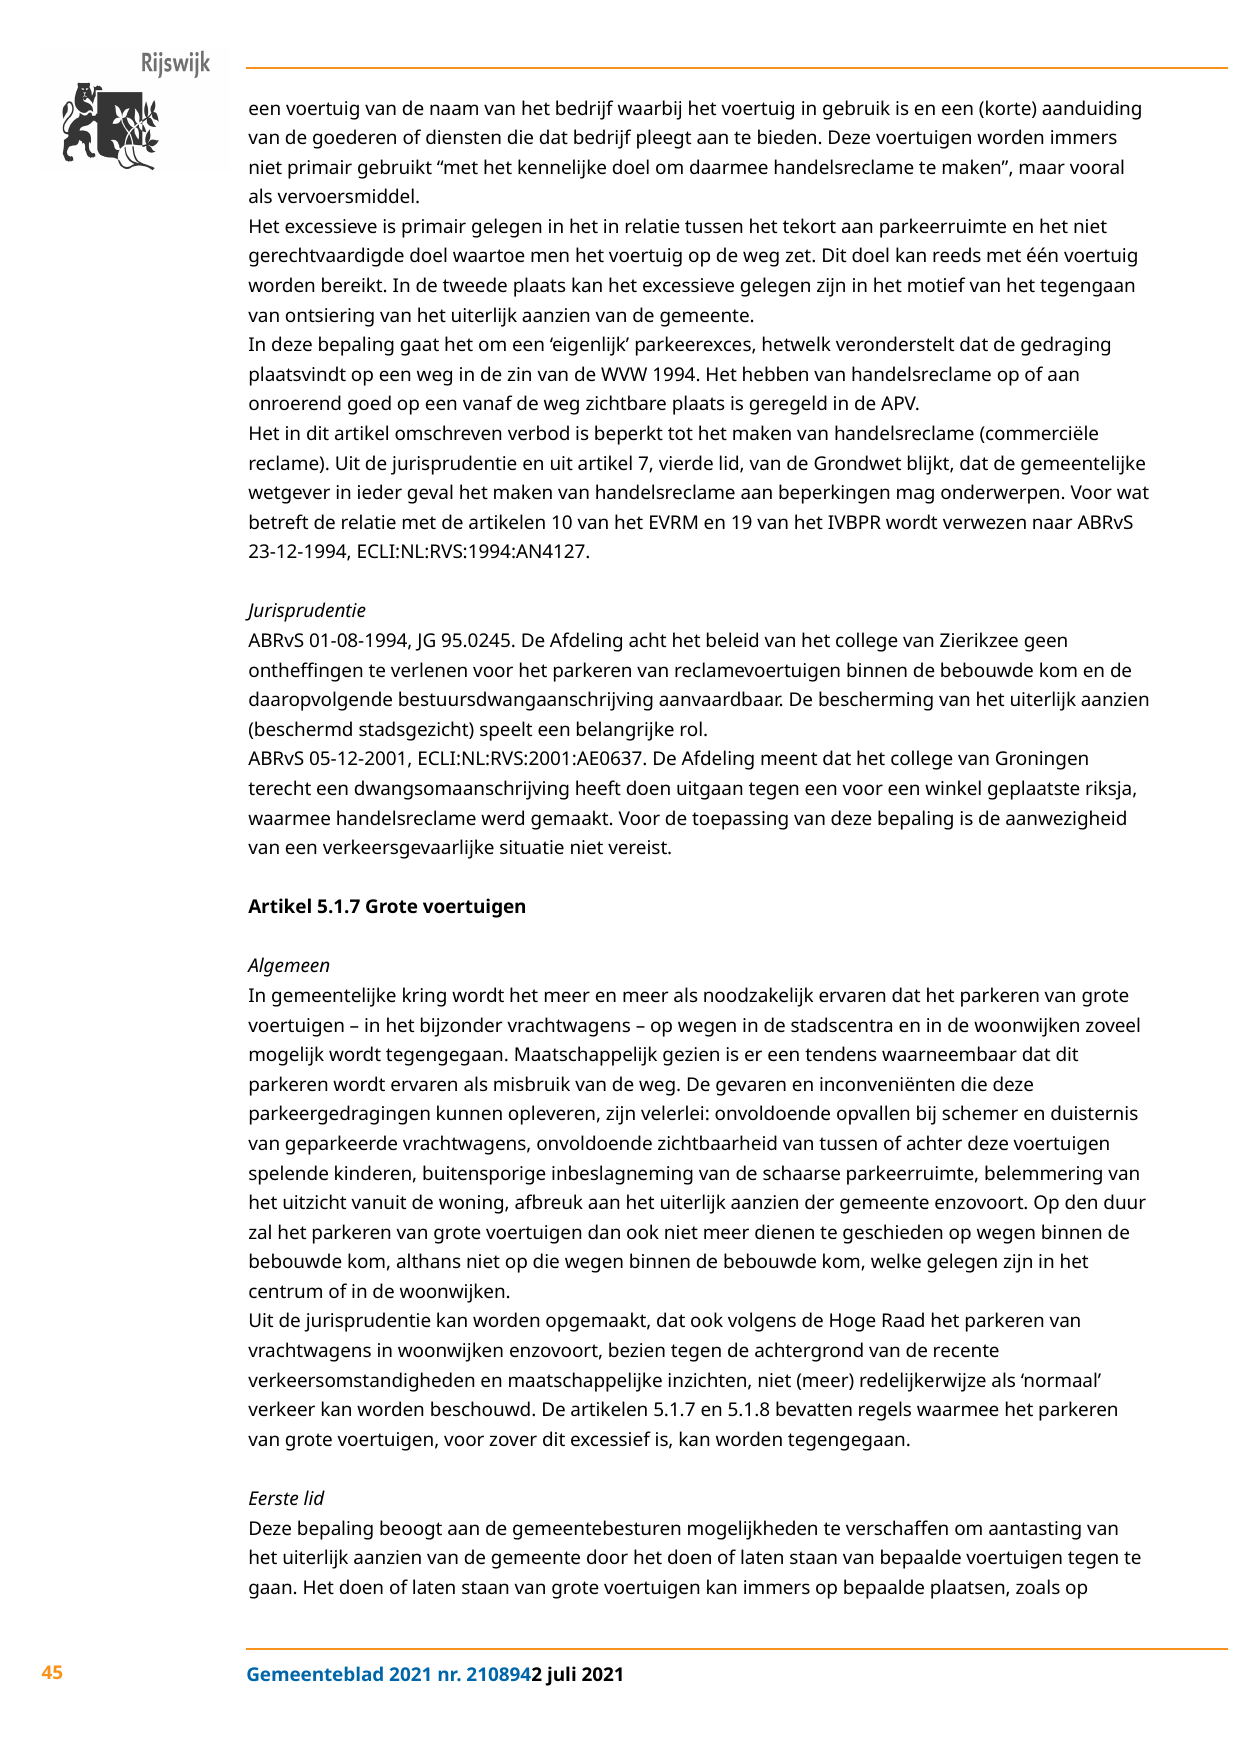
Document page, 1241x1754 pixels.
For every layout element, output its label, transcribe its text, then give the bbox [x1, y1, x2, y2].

text Artikel 5.1.7 Grote voertuigen [248, 893, 1152, 919]
text Uit de jurisprudentie kan worden opgemaakt, dat ook volgens de Hoge Raad het parkeren van vrachtwagens in woonwijken enzovoort, bezien tegen de achtergrond van de recente verkeersomstandigheden en maatschappelijke inzichten, niet (meer) redelijkerwijze als ‘normaal’ verkeer kan worden beschouwd. De artikelen 5.1.7 en 5.1.8 bevatten regels waarmee het parkeren van grote voertuigen, voor zover dit excessief is, kan worden tegengegaan. [248, 1308, 1152, 1452]
text In gemeentelijke kring wordt het meer en meer als noodzakelijk ervaren dat het parkeren van grote voertuigen – in het bijzonder vrachtwagens – op wegen in de stadscentra en in de woonwijken zoveel mogelijk wordt tegengegaan. Maatschappelijk gezien is er een tendens waarneembaar dat dit parkeren wordt ervaren als misbruik van de weg. De gevaren en inconveniënten die deze parkeergedragingen kunnen opleveren, zijn velerlei: onvoldoende opvallen bij schemer en duisternis van geparkeerde vrachtwagens, onvoldoende zichtbaarheid van tussen of achter deze voertuigen spelende kinderen, buitensporige inbeslagneming van de schaarse parkeerruimte, belemmering van het uitzicht vanuit de woning, afbreuk aan het uiterlijk aanzien der gemeente enzovoort. Op den duur zal het parkeren van grote voertuigen dan ook niet meer dienen te geschieden op wegen binnen de bebouwde kom, althans niet op die wegen binnen de bebouwde kom, welke gelegen zijn in het centrum of in de woonwijken. [248, 982, 1152, 1304]
text Het excessieve is primair gelegen in het in relatie tussen het tekort aan parkeerruimte en het niet gerechtvaardigde doel waartoe men het voertuig op de weg zet. Dit doel kan reeds met één voertuig worden bereikt. In de tweede plaats kan het excessieve gelegen zijn in het motief van het tegengaan van ontsiering van het uiterlijk aanzien van de gemeente. [248, 213, 1152, 328]
text Het in dit artikel omschreven verbod is beperkt tot het maken van handelsreclame (commerciële reclame). Uit de jurisprudentie en uit artikel 7, vierde lid, van de Grondwet blijkt, dat de gemeentelijke wetgever in ieder geval het maken van handelsreclame aan beperkingen mag onderwerpen. Voor wat betreft de relatie met de artikelen 10 van het EVRM en 19 van het IVBPR wordt verwezen naar ABRvS 23-12-1994, ECLI:NL:RVS:1994:AN4127. [248, 420, 1152, 564]
text ABRvS 05-12-2001, ECLI:NL:RVS:2001:AE0637. De Afdeling meent dat het college van Groningen terecht een dwangsomaanschrijving heeft doen uitgaan tegen een voor een winkel geplaatste riksja, waarmee handelsreclame werd gemaakt. Voor de toepassing van deze bepaling is de aanwezigheid van een verkeersgevaarlijke situatie niet vereist. [248, 746, 1152, 860]
text Eerste lid [248, 1485, 1152, 1511]
text ABRvS 01-08-1994, JG 95.0245. De Afdeling acht het beleid van het college van Zierikzee geen ontheffingen te verlenen voor het parkeren van reclamevoertuigen binnen de bebouwde kom en de daaropvolgende bestuursdwangaanschrijving aanvaardbaar. De bescherming van het uiterlijk aanzien (beschermd stadsgezicht) speelt een belangrijke rol. [248, 627, 1152, 742]
text In deze bepaling gaat het om een ‘eigenlijk’ parkeerexces, hetwelk veronderstelt dat de gedraging plaatsvindt op een weg in de zin van de WVW 1994. Het hebben van handelsreclame op of aan onroerend goed op een vanaf de weg zichtbare plaats is geregeld in de APV. [248, 331, 1152, 416]
text een voertuig van de naam van het bedrijf waarbij het voertuig in gebruik is en een (korte) aanduiding van de goederen of diensten die dat bedrijf pleegt aan te bieden. Deze voertuigen worden immers niet primair gebruikt “met het kennelijke doel om daarmee handelsreclame te maken”, maar vooral als vervoersmiddel. [248, 95, 1152, 209]
text Deze bepaling beoogt aan de gemeentebesturen mogelijkheden te verschaffen om aantasting van het uiterlijk aanzien van de gemeente door het doen of laten staan van bepaalde voertuigen tegen te gaan. Het doen of laten staan van grote voertuigen kan immers op bepaalde plaatsen, zoals op [248, 1515, 1152, 1600]
picture [41, 47, 231, 172]
text Algemeen [248, 953, 1152, 978]
text Jurisprudentie [248, 598, 1152, 623]
